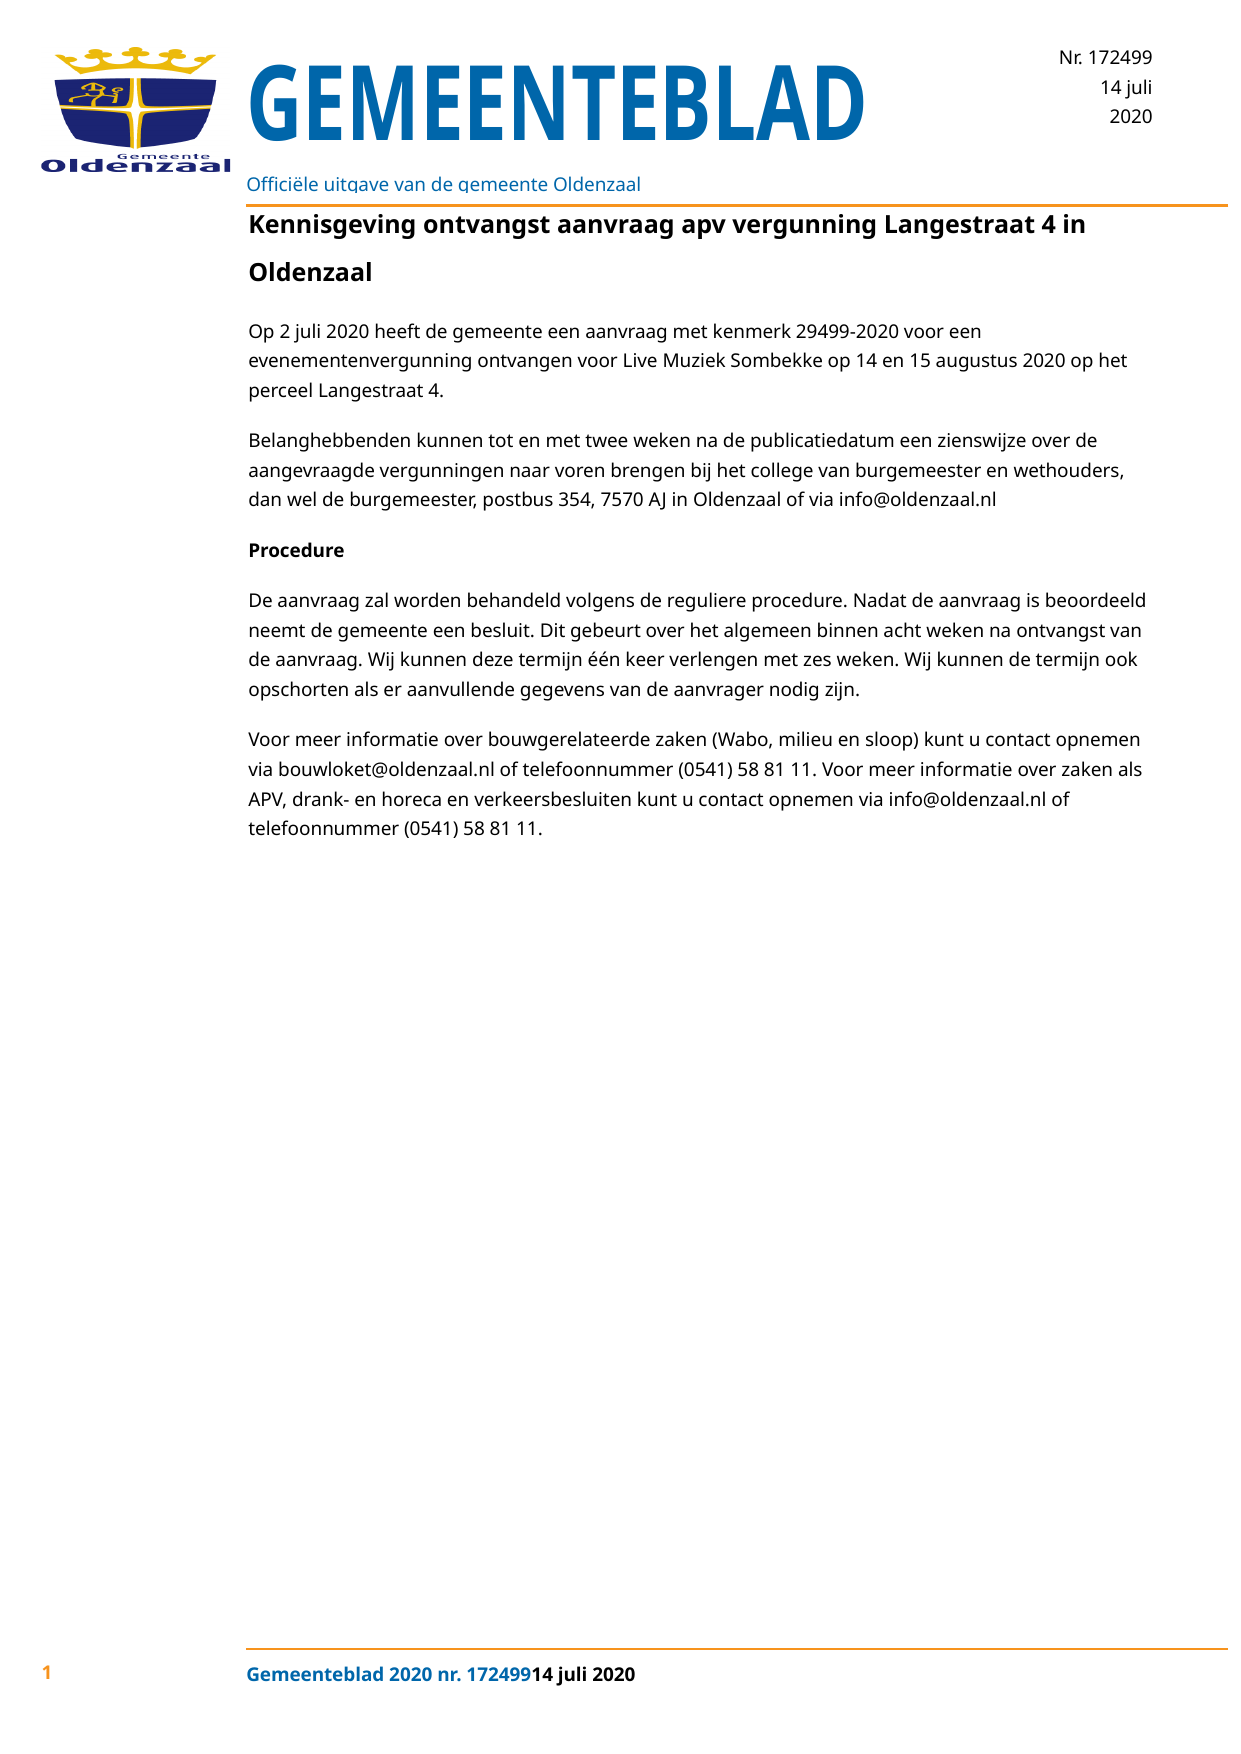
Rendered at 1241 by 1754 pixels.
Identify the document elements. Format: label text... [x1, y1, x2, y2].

text Voor meer informatie over bouwgerelateerde zaken (Wabo, milieu en sloop) kunt u contact opnemen via bouwloket@oldenzaal.nl of telefoonnummer (0541) 58 81 11. Voor meer informatie over zaken als APV, drank- en horeca en verkeersbesluiten kunt u contact opnemen via info@oldenzaal.nl of telefoonnummer (0541) 58 81 11. [248, 727, 1152, 841]
text Op 2 juli 2020 heeft de gemeente een aanvraag met kenmerk 29499-2020 voor een evenementenvergunning ontvangen voor Live Muziek Sombekke op 14 en 15 augustus 2020 op het perceel Langestraat 4. [248, 318, 1152, 403]
text Kennisgeving ontvangst aanvraag apv vergunning Langestraat 4 in Oldenzaal [248, 207, 1152, 288]
picture [41, 47, 231, 172]
text Belanghebbenden kunnen tot en met twee weken na de publicatiedatum een zienswijze over de aangevraagde vergunningen naar voren brengen bij het college van burgemeester en wethouders, dan wel de burgemeester, postbus 354, 7570 AJ in Oldenzaal of via info@oldenzaal.nl [248, 427, 1152, 512]
text Procedure [248, 537, 1152, 563]
text De aanvraag zal worden behandeld volgens de reguliere procedure. Nadat de aanvraag is beoordeeld neemt de gemeente een besluit. Dit gebeurt over het algemeen binnen acht weken na ontvangst van de aanvraag. Wij kunnen deze termijn één keer verlengen met zes weken. Wij kunnen de termijn ook opschorten als er aanvullende gegevens van de aanvrager nodig zijn. [248, 587, 1152, 702]
